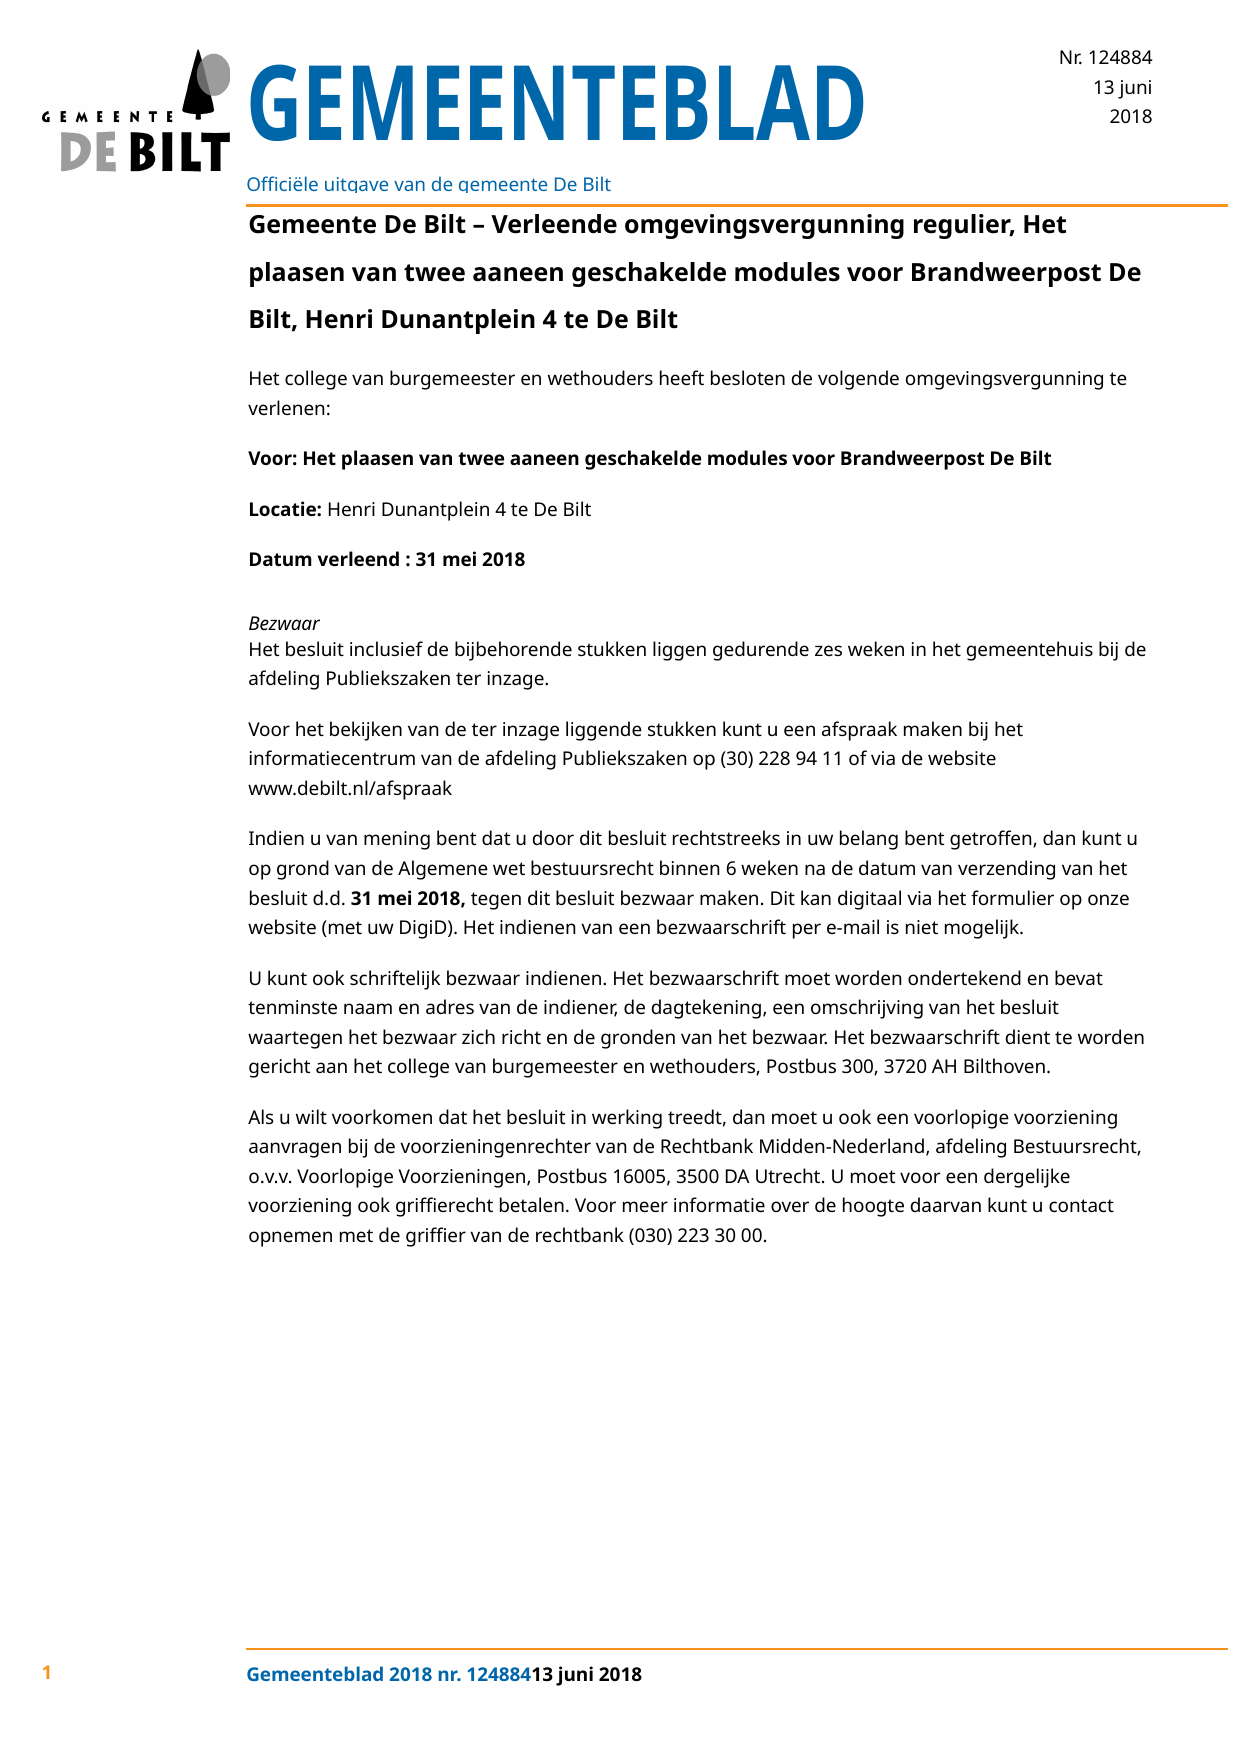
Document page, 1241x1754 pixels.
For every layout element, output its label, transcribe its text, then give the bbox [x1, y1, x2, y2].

text Gemeente De Bilt – Verleende omgevingsvergunning regulier, Het plaasen van twee aaneen geschakelde modules voor Brandweerpost De Bilt, Henri Dunantplein 4 te De Bilt [248, 207, 1152, 336]
text Bezwaar [248, 610, 1152, 636]
text Locatie: Henri Dunantplein 4 te De Bilt [248, 496, 1152, 522]
text Het college van burgemeester en wethouders heeft besloten de volgende omgevingsvergunning te verlenen: [248, 366, 1152, 421]
text Indien u van mening bent dat u door dit besluit rechtstreeks in uw belang bent getroffen, dan kunt u op grond van de Algemene wet bestuursrecht binnen 6 weken na de datum van verzending van het besluit d.d. 31 mei 2018, tegen dit besluit bezwaar maken. Dit kan digitaal via het formulier op onze website (met uw DigiD). Het indienen van een bezwaarschrift per e-mail is niet mogelijk. [248, 826, 1152, 940]
picture [41, 47, 231, 172]
text Datum verleend : 31 mei 2018 [248, 546, 1152, 572]
text U kunt ook schriftelijk bezwaar indienen. Het bezwaarschrift moet worden ondertekend en bevat tenminste naam en adres van de indiener, de dagtekening, een omschrijving van het besluit waartegen het bezwaar zich richt en de gronden van het bezwaar. Het bezwaarschrift dient te worden gericht aan het college van burgemeester en wethouders, Postbus 300, 3720 AH Bilthoven. [248, 965, 1152, 1079]
text Het besluit inclusief de bijbehorende stukken liggen gedurende zes weken in het gemeentehuis bij de afdeling Publiekszaken ter inzage. [248, 636, 1152, 691]
text Voor: Het plaasen van twee aaneen geschakelde modules voor Brandweerpost De Bilt [248, 446, 1152, 471]
text Voor het bekijken van de ter inzage liggende stukken kunt u een afspraak maken bij het informatiecentrum van de afdeling Publiekszaken op (30) 228 94 11 of via de website www.debilt.nl/afspraak [248, 716, 1152, 801]
text Als u wilt voorkomen dat het besluit in werking treedt, dan moet u ook een voorlopige voorziening aanvragen bij de voorzieningenrechter van de Rechtbank Midden-Nederland, afdeling Bestuursrecht, o.v.v. Voorlopige Voorzieningen, Postbus 16005, 3500 DA Utrecht. U moet voor een dergelijke voorziening ook griffierecht betalen. Voor meer informatie over de hoogte daarvan kunt u contact opnemen met de griffier van de rechtbank (030) 223 30 00. [248, 1104, 1152, 1248]
